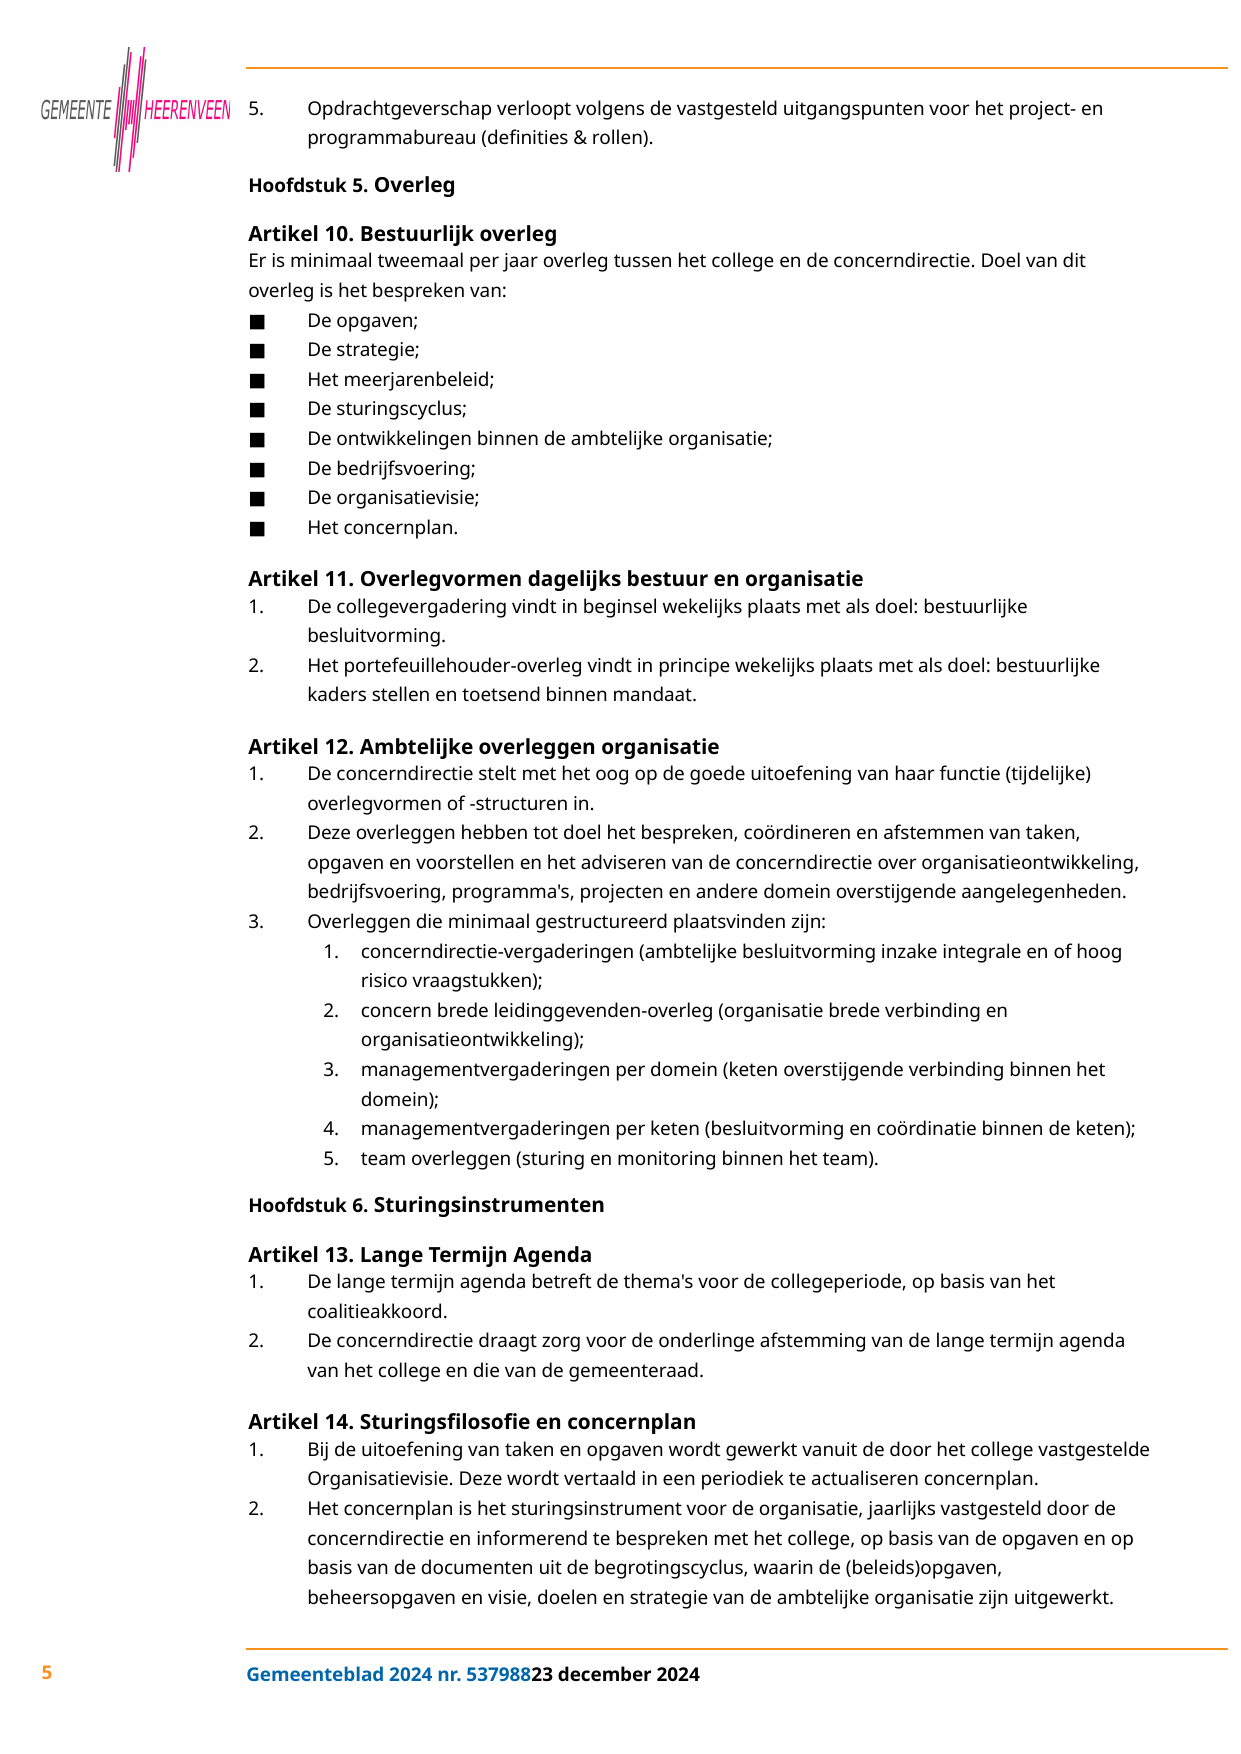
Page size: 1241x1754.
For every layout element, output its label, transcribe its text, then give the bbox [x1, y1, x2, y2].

list Overleggen die minimaal gestructureerd plaatsvinden zijn: [248, 908, 1152, 934]
text Er is minimaal tweemaal per jaar overleg tussen het college en de concerndirectie. Doel van dit overleg is het bespreken van: [248, 248, 1152, 303]
list De organisatievisie; [248, 484, 1152, 510]
text Hoofdstuk 6. Sturingsinstrumenten [248, 1191, 1152, 1219]
list De lange termijn agenda betreft de thema's voor de collegeperiode, op basis van het coalitieakkoord. [248, 1268, 1152, 1324]
text Artikel 10. Bestuurlijk overleg [248, 219, 1152, 248]
list concerndirectie-vergaderingen (ambtelijke besluitvorming inzake integrale en of hoog risico vraagstukken); [323, 938, 1152, 993]
text Artikel 14. Sturingsfilosofie en concernplan [248, 1407, 1152, 1436]
text Artikel 12. Ambtelijke overleggen organisatie [248, 732, 1152, 760]
text Hoofdstuk 5. Overleg [248, 170, 1152, 198]
list Het portefeuillehouder-overleg vindt in principe wekelijks plaats met als doel: bestuurlijke kaders stellen en toetsend binnen mandaat. [248, 652, 1152, 707]
list managementvergaderingen per domein (keten overstijgende verbinding binnen het domein); [323, 1056, 1152, 1112]
list Het meerjarenbeleid; [248, 366, 1152, 392]
list managementvergaderingen per keten (besluitvorming en coördinatie binnen de keten); [323, 1115, 1152, 1141]
list De ontwikkelingen binnen de ambtelijke organisatie; [248, 425, 1152, 451]
list De collegevergadering vindt in beginsel wekelijks plaats met als doel: bestuurlijke besluitvorming. [248, 593, 1152, 648]
list De concerndirectie draagt zorg voor de onderlinge afstemming van de lange termijn agenda van het college en die van de gemeenteraad. [248, 1327, 1152, 1383]
list De opgaven; [248, 307, 1152, 333]
list Opdrachtgeverschap verloopt volgens de vastgesteld uitgangspunten voor het project- en programmabureau (definities & rollen). [248, 95, 1152, 150]
list De bedrijfsvoering; [248, 455, 1152, 481]
list De strategie; [248, 336, 1152, 362]
picture [41, 47, 231, 172]
list De sturingscyclus; [248, 396, 1152, 421]
list team overleggen (sturing en monitoring binnen het team). [323, 1145, 1152, 1171]
list Het concernplan is het sturingsinstrument voor de organisatie, jaarlijks vastgesteld door de concerndirectie en informerend te bespreken met het college, op basis van de opgaven en op basis van de documenten uit de begrotingscyclus, waarin de (beleids)opgaven, beheersopgaven en visie, doelen en strategie van de ambtelijke organisatie zijn uitgewerkt. [248, 1495, 1152, 1609]
list Deze overleggen hebben tot doel het bespreken, coördineren en afstemmen van taken, opgaven en voorstellen en het adviseren van de concerndirectie over organisatieontwikkeling, bedrijfsvoering, programma's, projecten en andere domein overstijgende aangelegenheden. [248, 819, 1152, 904]
text Artikel 13. Lange Termijn Agenda [248, 1240, 1152, 1268]
text Artikel 11. Overlegvormen dagelijks bestuur en organisatie [248, 564, 1152, 593]
list De concerndirectie stelt met het oog op de goede uitoefening van haar functie (tijdelijke) overlegvormen of -structuren in. [248, 760, 1152, 816]
list Het concernplan. [248, 514, 1152, 540]
list concern brede leidinggevenden-overleg (organisatie brede verbinding en organisatieontwikkeling); [323, 997, 1152, 1052]
list Bij de uitoefening van taken en opgaven wordt gewerkt vanuit de door het college vastgestelde Organisatievisie. Deze wordt vertaald in een periodiek te actualiseren concernplan. [248, 1436, 1152, 1491]
